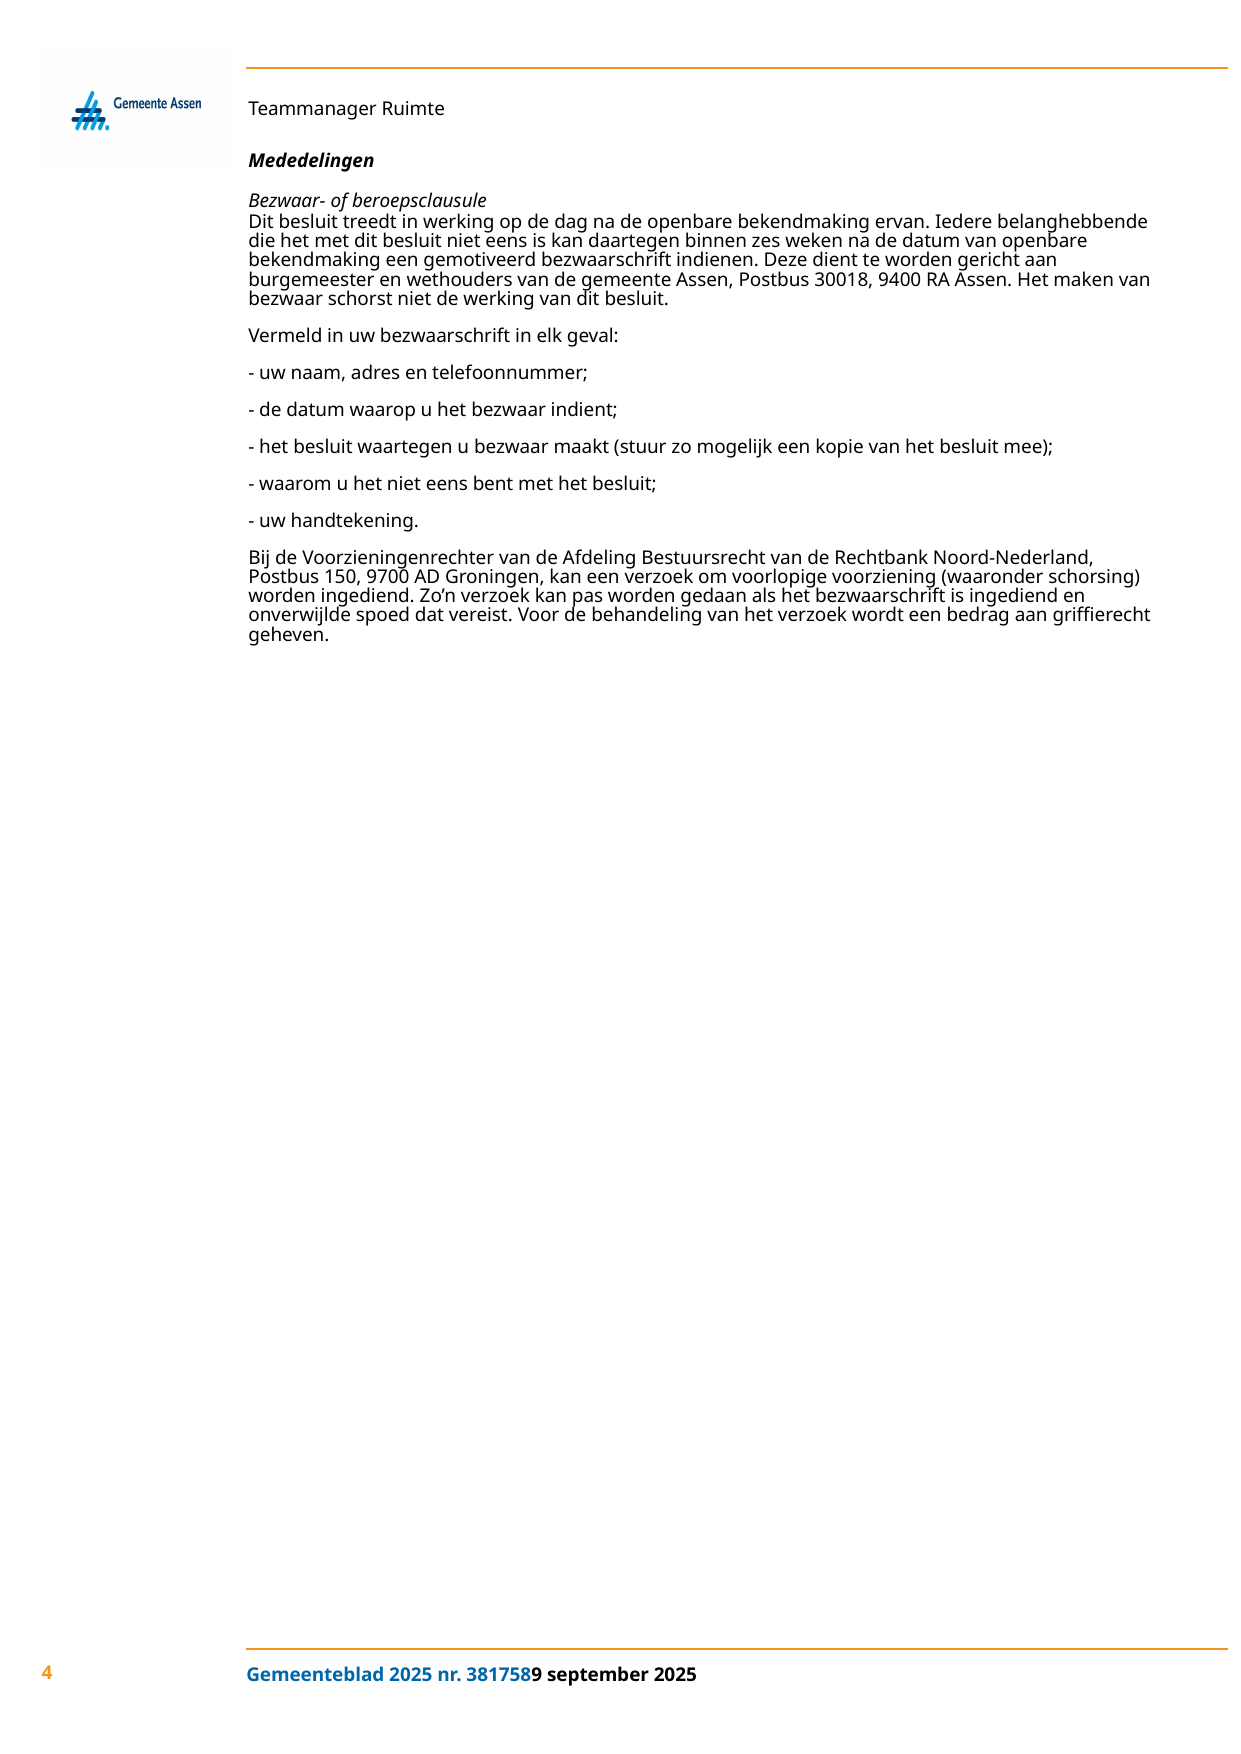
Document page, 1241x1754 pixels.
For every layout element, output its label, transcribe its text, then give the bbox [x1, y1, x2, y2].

text Teammanager Ruimte [248, 95, 1152, 121]
text - uw naam, adres en telefoonnummer; [248, 364, 1152, 383]
text - het besluit waartegen u bezwaar maakt (stuur zo mogelijk een kopie van het besluit mee); [248, 438, 1152, 457]
text Bezwaar- of beroepsclausule [248, 187, 1152, 213]
text Bij de Voorzieningenrechter van de Afdeling Bestuursrecht van de Rechtbank Noord-Nederland, Postbus 150, 9700 AD Groningen, kan een verzoek om voorlopige voorziening (waaronder schorsing) worden ingediend. Zo’n verzoek kan pas worden gedaan als het bezwaarschrift is ingediend en onverwijlde spoed dat vereist. Voor de behandeling van het verzoek wordt een bedrag aan griffierecht geheven. [248, 549, 1152, 645]
text Mededelingen [248, 148, 1152, 173]
text Dit besluit treedt in werking op de dag na de openbare bekendmaking ervan. Iedere belanghebbende die het met dit besluit niet eens is kan daartegen binnen zes weken na de datum van openbare bekendmaking een gemotiveerd bezwaarschrift indienen. Deze dient te worden gericht aan burgemeester en wethouders van de gemeente Assen, Postbus 30018, 9400 RA Assen. Het maken van bezwaar schorst niet de werking van dit besluit. [248, 213, 1152, 309]
picture [41, 47, 231, 172]
text Vermeld in uw bezwaarschrift in elk geval: [248, 327, 1152, 346]
text - waarom u het niet eens bent met het besluit; [248, 475, 1152, 494]
text - de datum waarop u het bezwaar indient; [248, 401, 1152, 420]
text - uw handtekening. [248, 512, 1152, 531]
